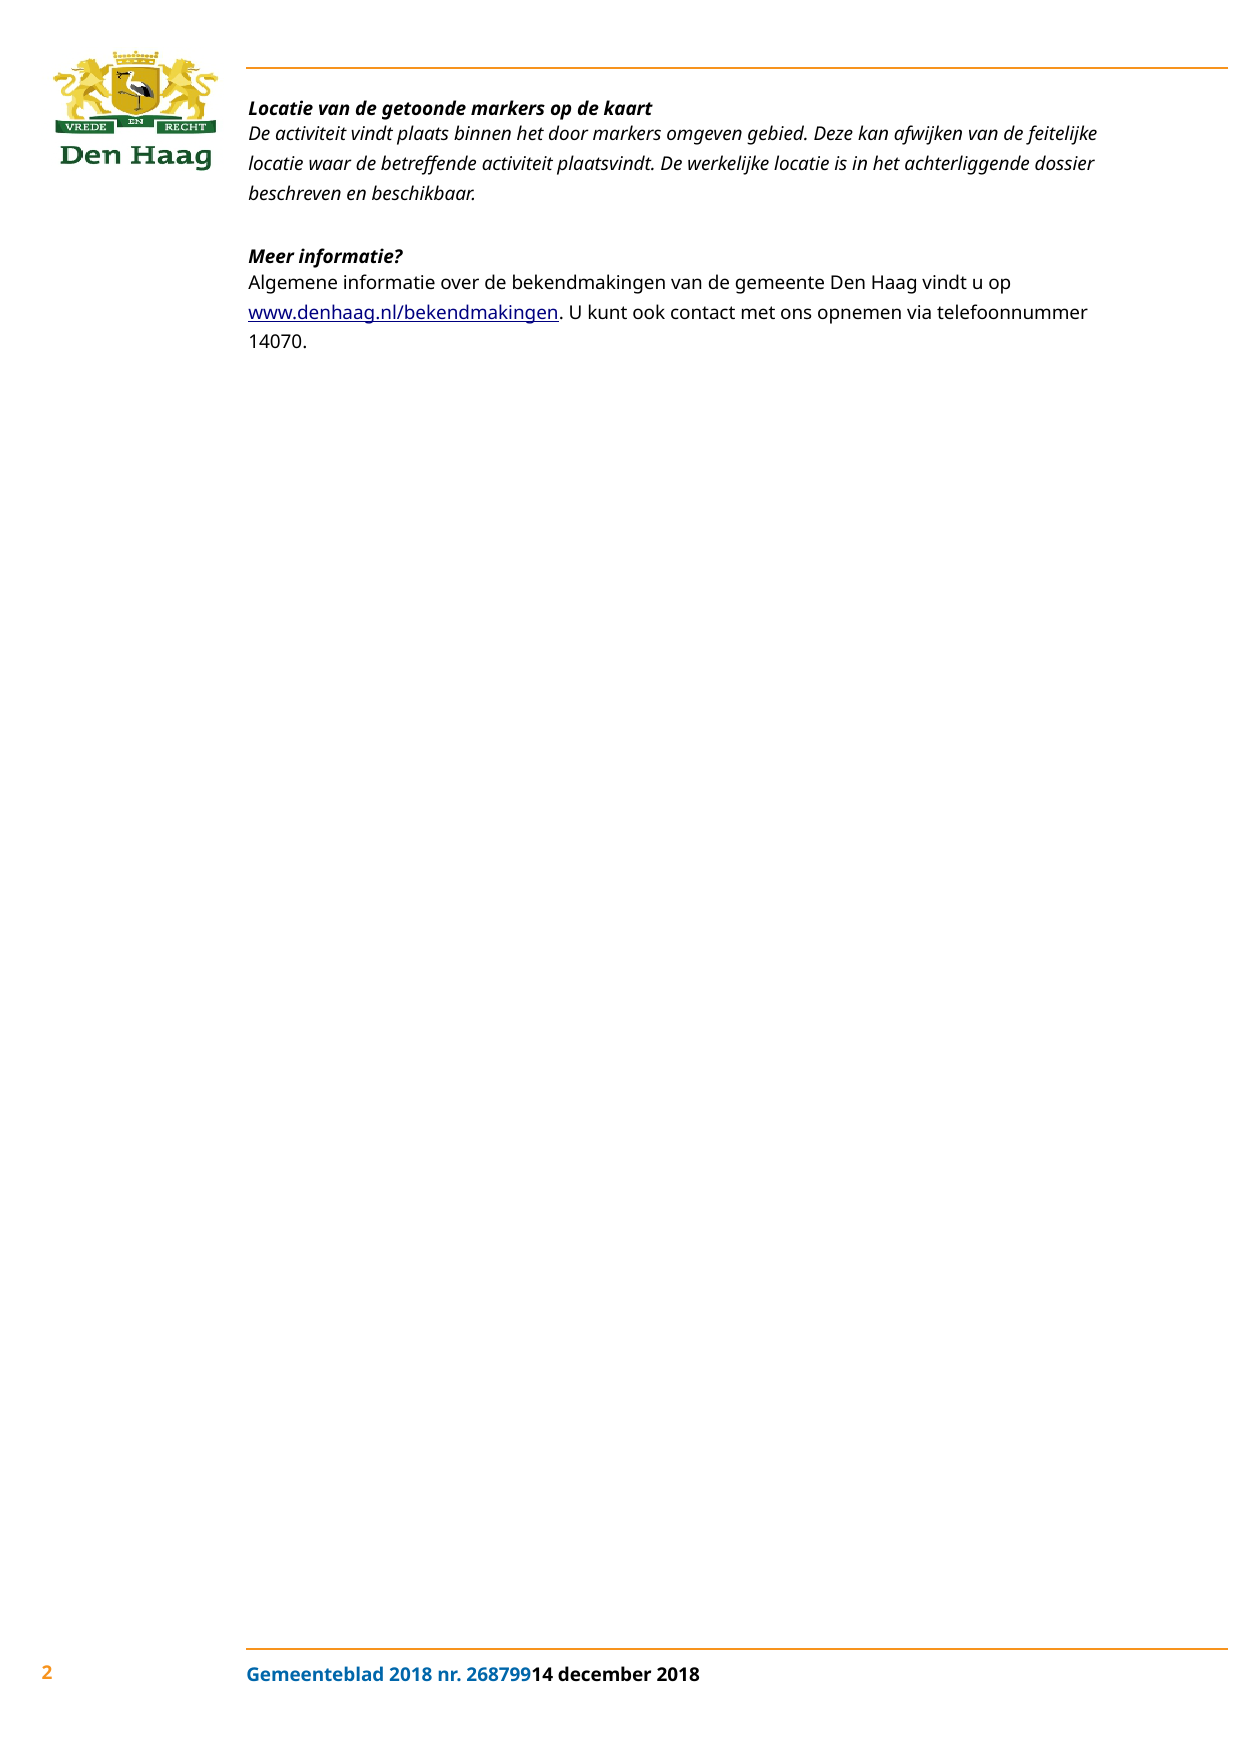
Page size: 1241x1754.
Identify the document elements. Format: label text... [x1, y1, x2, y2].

text Algemene informatie over de bekendmakingen van de gemeente Den Haag vindt u op www.denhaag.nl/bekendmakingen. U kunt ook contact met ons opnemen via telefoonnummer 14070. [248, 269, 1152, 354]
text De activiteit vindt plaats binnen het door markers omgeven gebied. Deze kan afwijken van de feitelijke locatie waar de betreffende activiteit plaatsvindt. De werkelijke locatie is in het achterliggende dossier beschreven en beschikbaar. [248, 121, 1152, 205]
text Meer informatie? [248, 244, 1152, 269]
text Locatie van de getoonde markers op de kaart [248, 95, 1152, 121]
picture [41, 47, 231, 172]
